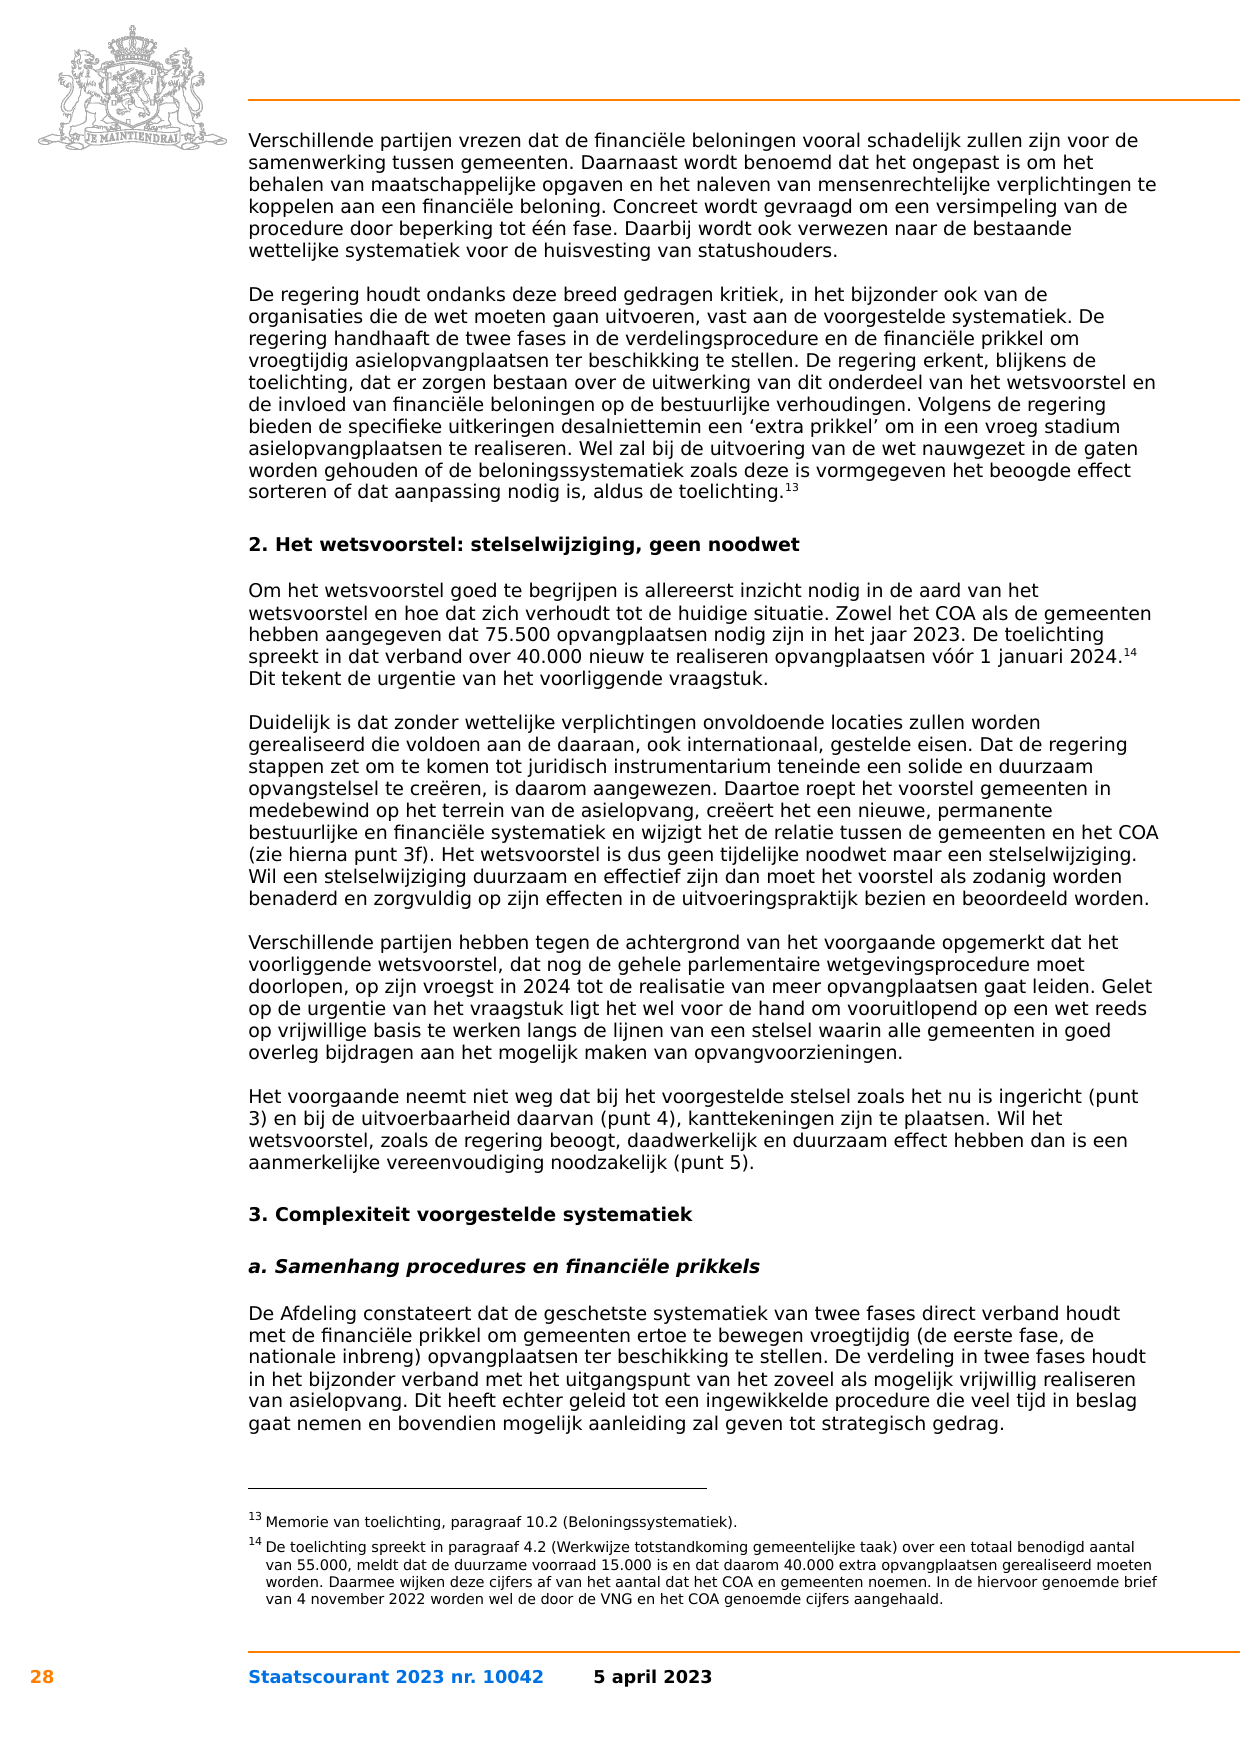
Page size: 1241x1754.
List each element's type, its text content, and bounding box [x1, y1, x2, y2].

text Duidelijk is dat zonder wettelijke verplichtingen onvoldoende locaties zullen worden gerealiseerd die voldoen aan de daaraan, ook internationaal, gestelde eisen. Dat de regering stappen zet om te komen tot juridisch instrumentarium teneinde een solide en duurzaam opvangstelsel te creëren, is daarom aangewezen. Daartoe roept het voorstel gemeenten in medebewind op het terrein van de asielopvang, creëert het een nieuwe, permanente bestuurlijke en financiële systematiek en wijzigt het de relatie tussen de gemeenten en het COA (zie hierna punt 3f). Het wetsvoorstel is dus geen tijdelijke noodwet maar een stelselwijziging. Wil een stelselwijziging duurzaam en effectief zijn dan moet het voorstel als zodanig worden benaderd en zorgvuldig op zijn effecten in de uitvoeringspraktijk bezien en beoordeeld worden. [248, 712, 1163, 910]
picture [38, 25, 227, 150]
text Memorie van toelichting, paragraaf 10.2 (Beloningssystematiek). [248, 1510, 1163, 1532]
text De toelichting spreekt in paragraaf 4.2 (Werkwijze totstandkoming gemeentelijke taak) over een totaal benodigd aantal van 55.000, meldt dat de duurzame voorraad 15.000 is en dat daarom 40.000 extra opvangplaatsen gerealiseerd moeten worden. Daarmee wijken deze cijfers af van het aantal dat het COA en gemeenten noemen. In de hiervoor genoemde brief van 4 november 2022 worden wel de door de VNG en het COA genoemde cijfers aangehaald. [248, 1535, 1163, 1608]
text Verschillende partijen vrezen dat de financiële beloningen vooral schadelijk zullen zijn voor de samenwerking tussen gemeenten. Daarnaast wordt benoemd dat het ongepast is om het behalen van maatschappelijke opgaven en het naleven van mensenrechtelijke verplichtingen te koppelen aan een financiële beloning. Concreet wordt gevraagd om een versimpeling van de procedure door beperking tot één fase. Daarbij wordt ook verwezen naar de bestaande wettelijke systematiek voor de huisvesting van statushouders. [248, 130, 1163, 262]
text Om het wetsvoorstel goed te begrijpen is allereerst inzicht nodig in de aard van het wetsvoorstel en hoe dat zich verhoudt tot de huidige situatie. Zowel het COA als de gemeenten hebben aangegeven dat 75.500 opvangplaatsen nodig zijn in het jaar 2023. De toelichting spreekt in dat verband over 40.000 nieuw te realiseren opvangplaatsen vóór 1 januari 2024. Dit tekent de urgentie van het voorliggende vraagstuk. [248, 580, 1163, 690]
text De Afdeling constateert dat de geschetste systematiek van twee fases direct verband houdt met de financiële prikkel om gemeenten ertoe te bewegen vroegtijdig (de eerste fase, de nationale inbreng) opvangplaatsen ter beschikking te stellen. De verdeling in twee fases houdt in het bijzonder verband met het uitgangspunt van het zoveel als mogelijk vrijwillig realiseren van asielopvang. Dit heeft echter geleid tot een ingewikkelde procedure die veel tijd in beslag gaat nemen en bovendien mogelijk aanleiding zal geven tot strategisch gedrag. [248, 1302, 1163, 1434]
subtitle 3. Complexiteit voorgestelde systematiek [248, 1203, 1163, 1226]
text De regering houdt ondanks deze breed gedragen kritiek, in het bijzonder ook van de organisaties die de wet moeten gaan uitvoeren, vast aan de voorgestelde systematiek. De regering handhaaft de twee fases in de verdelingsprocedure en de financiële prikkel om vroegtijdig asielopvangplaatsen ter beschikking te stellen. De regering erkent, blijkens de toelichting, dat er zorgen bestaan over de uitwerking van dit onderdeel van het wetsvoorstel en de invloed van financiële beloningen op de bestuurlijke verhoudingen. Volgens de regering bieden de specifieke uitkeringen desalniettemin een ‘extra prikkel’ om in een vroeg stadium asielopvangplaatsen te realiseren. Wel zal bij de uitvoering van de wet nauwgezet in de gaten worden gehouden of de beloningssystematiek zoals deze is vormgegeven het beoogde effect sorteren of dat aanpassing nodig is, aldus de toelichting. [248, 284, 1163, 503]
subtitle a. Samenhang procedures en financiële prikkels [248, 1256, 1163, 1277]
subtitle 2. Het wetsvoorstel: stelselwijziging, geen noodwet [248, 533, 1163, 555]
text Verschillende partijen hebben tegen de achtergrond van het voorgaande opgemerkt dat het voorliggende wetsvoorstel, dat nog de gehele parlementaire wetgevingsprocedure moet doorlopen, op zijn vroegst in 2024 tot de realisatie van meer opvangplaatsen gaat leiden. Gelet op de urgentie van het vraagstuk ligt het wel voor de hand om vooruitlopend op een wet reeds op vrijwillige basis te werken langs de lijnen van een stelsel waarin alle gemeenten in goed overleg bijdragen aan het mogelijk maken van opvangvoorzieningen. [248, 932, 1163, 1064]
text Het voorgaande neemt niet weg dat bij het voorgestelde stelsel zoals het nu is ingericht (punt 3) en bij de uitvoerbaarheid daarvan (punt 4), kanttekeningen zijn te plaatsen. Wil het wetsvoorstel, zoals de regering beoogt, daadwerkelijk en duurzaam effect hebben dan is een aanmerkelijke vereenvoudiging noodzakelijk (punt 5). [248, 1086, 1163, 1173]
